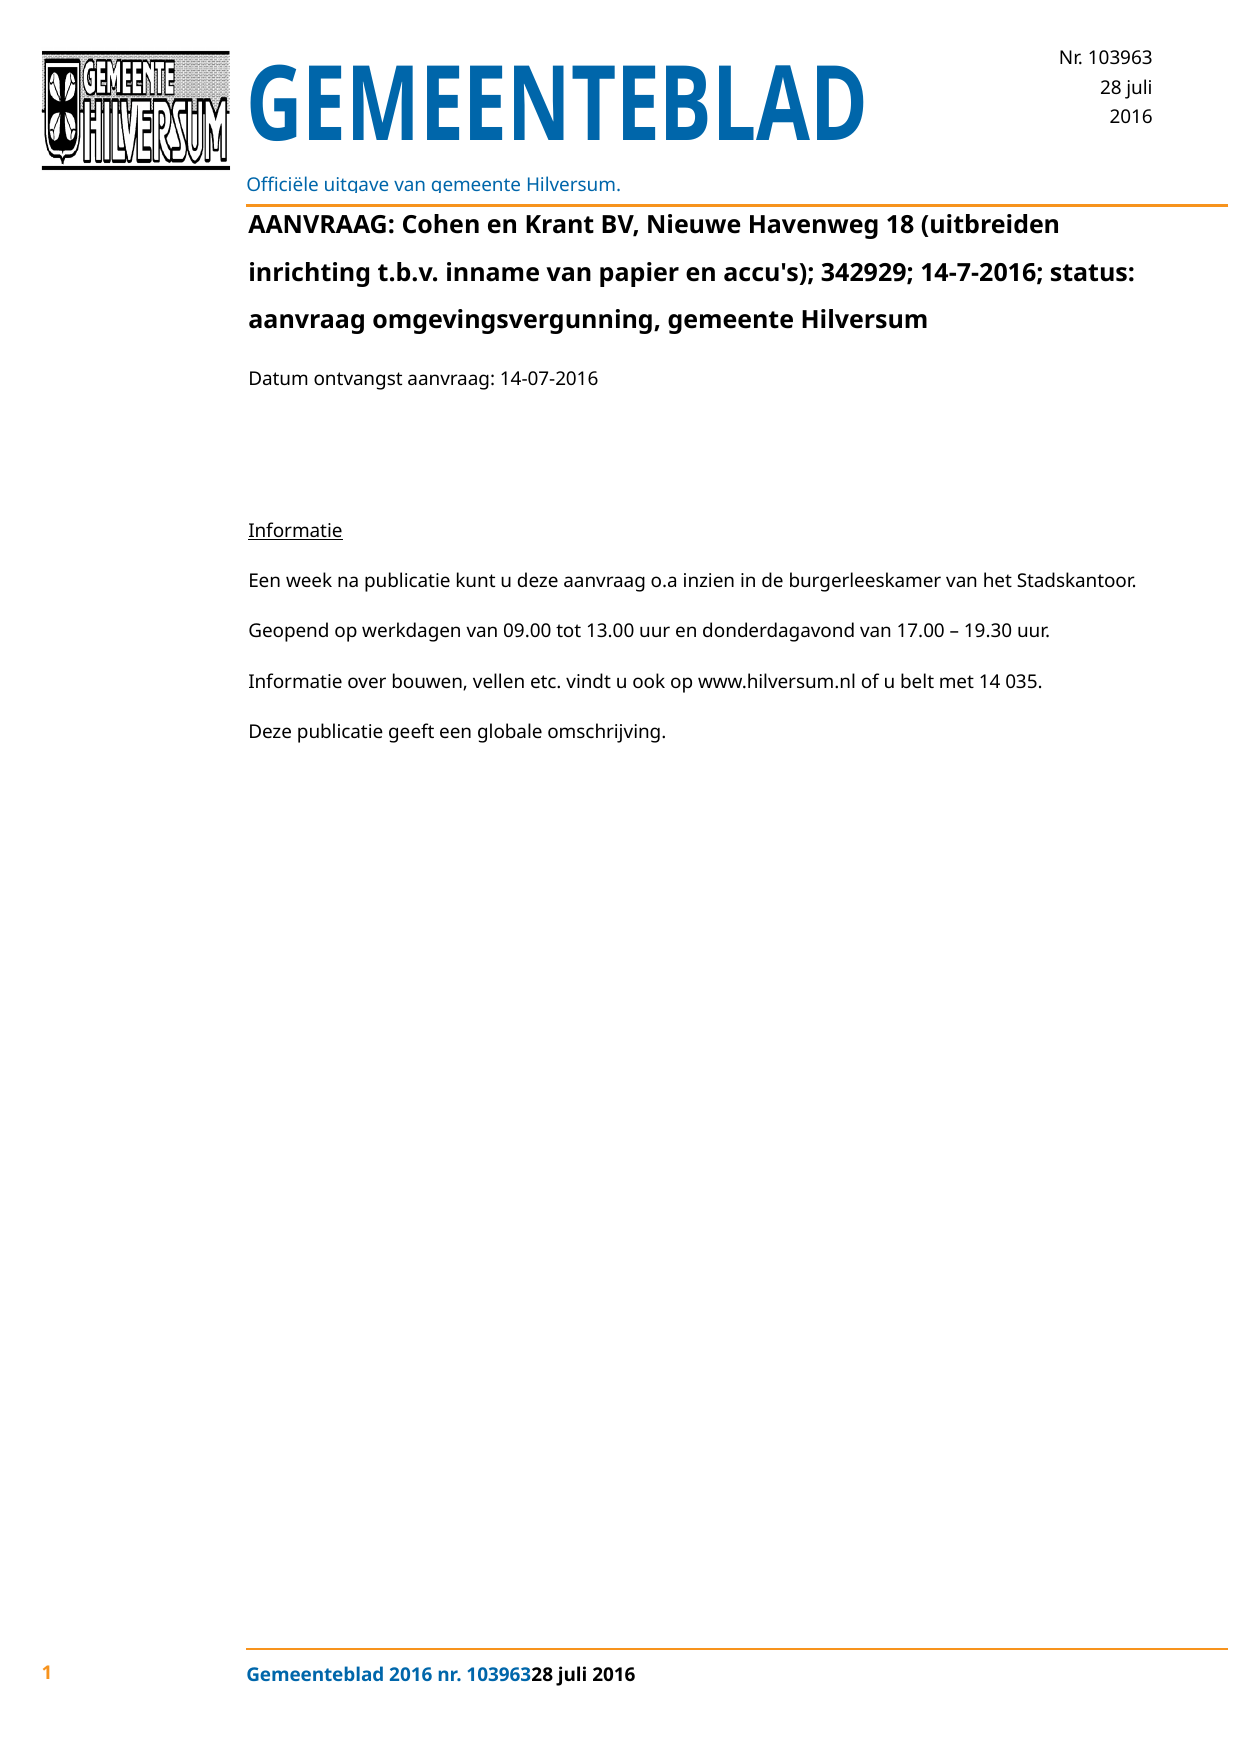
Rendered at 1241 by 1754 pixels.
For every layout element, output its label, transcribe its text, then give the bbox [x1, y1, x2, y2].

picture [41, 47, 231, 172]
text Een week na publicatie kunt u deze aanvraag o.a inzien in de burgerleeskamer van het Stadskantoor. [248, 567, 1152, 593]
text Datum ontvangst aanvraag: 14-07-2016 [248, 366, 1152, 391]
text Informatie [248, 517, 1152, 542]
text Informatie over bouwen, vellen etc. vindt u ook op www.hilversum.nl of u belt met 14 035. [248, 668, 1152, 694]
text Geopend op werkdagen van 09.00 tot 13.00 uur en donderdagavond van 17.00 – 19.30 uur. [248, 618, 1152, 643]
text Deze publicatie geeft een globale omschrijving. [248, 718, 1152, 744]
text AANVRAAG: Cohen en Krant BV, Nieuwe Havenweg 18 (uitbreiden inrichting t.b.v. inname van papier en accu's); 342929; 14-7-2016; status: aanvraag omgevingsvergunning, gemeente Hilversum [248, 207, 1152, 336]
